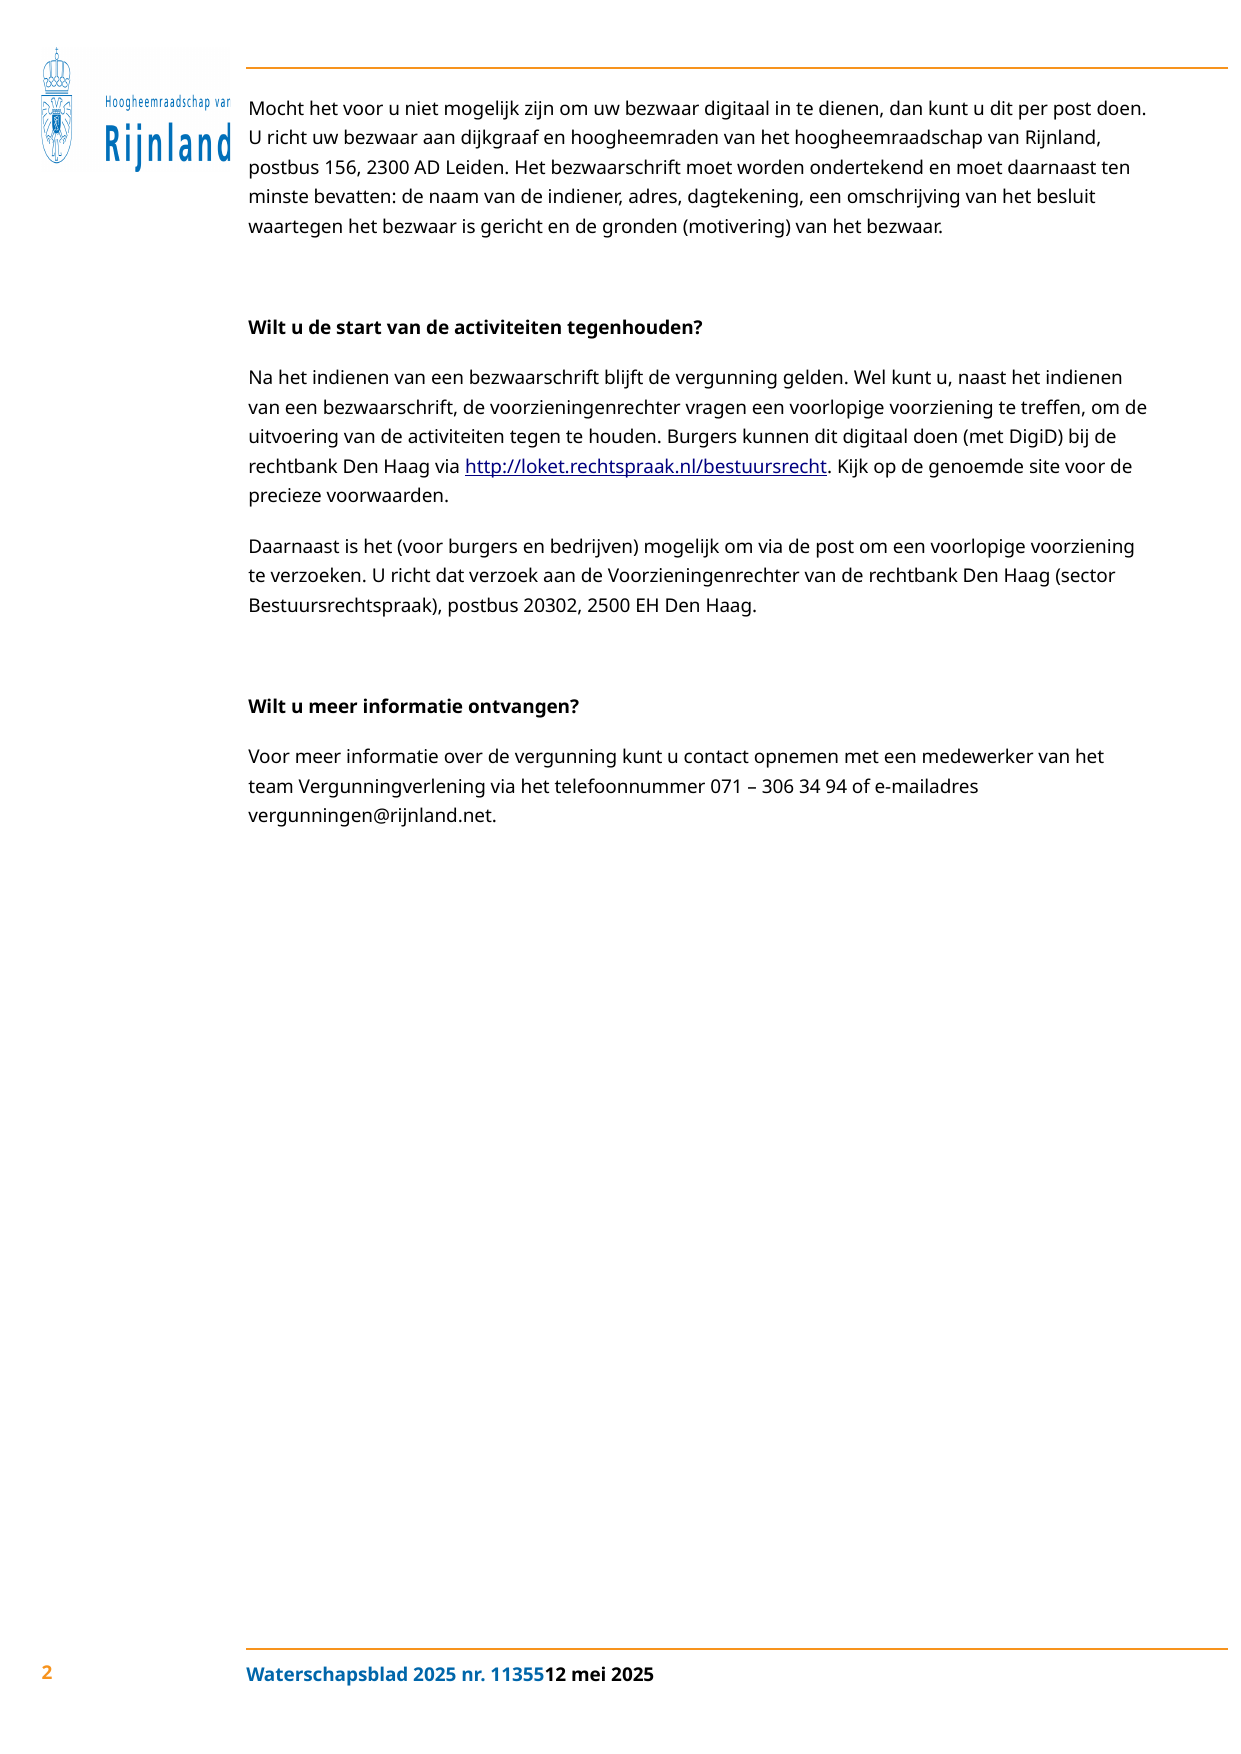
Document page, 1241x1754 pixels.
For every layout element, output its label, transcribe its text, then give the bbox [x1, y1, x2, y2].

text Wilt u meer informatie ontvangen? [248, 693, 1152, 719]
text Daarnaast is het (voor burgers en bedrijven) mogelijk om via de post om een voorlopige voorziening te verzoeken. U richt dat verzoek aan de Voorzieningenrechter van de rechtbank Den Haag (sector Bestuursrechtspraak), postbus 20302, 2500 EH Den Haag. [248, 533, 1152, 618]
text Wilt u de start van de activiteiten tegenhouden? [248, 314, 1152, 340]
text Na het indienen van een bezwaarschrift blijft de vergunning gelden. Wel kunt u, naast het indienen van een bezwaarschrift, de voorzieningenrechter vragen een voorlopige voorziening te treffen, om de uitvoering van de activiteiten tegen te houden. Burgers kunnen dit digitaal doen (met DigiD) bij de rechtbank Den Haag via http://loket.rechtspraak.nl/bestuursrecht. Kijk op de genoemde site voor de precieze voorwaarden. [248, 364, 1152, 508]
picture [41, 47, 231, 172]
text Voor meer informatie over de vergunning kunt u contact opnemen met een medewerker van het team Vergunningverlening via het telefoonnummer 071 – 306 34 94 of e-mailadres vergunningen@rijnland.net. [248, 743, 1152, 828]
text Mocht het voor u niet mogelijk zijn om uw bezwaar digitaal in te dienen, dan kunt u dit per post doen. U richt uw bezwaar aan dijkgraaf en hoogheemraden van het hoogheemraadschap van Rijnland, postbus 156, 2300 AD Leiden. Het bezwaarschrift moet worden ondertekend en moet daarnaast ten minste bevatten: de naam van de indiener, adres, dagtekening, een omschrijving van het besluit waartegen het bezwaar is gericht en de gronden (motivering) van het bezwaar. [248, 95, 1152, 239]
